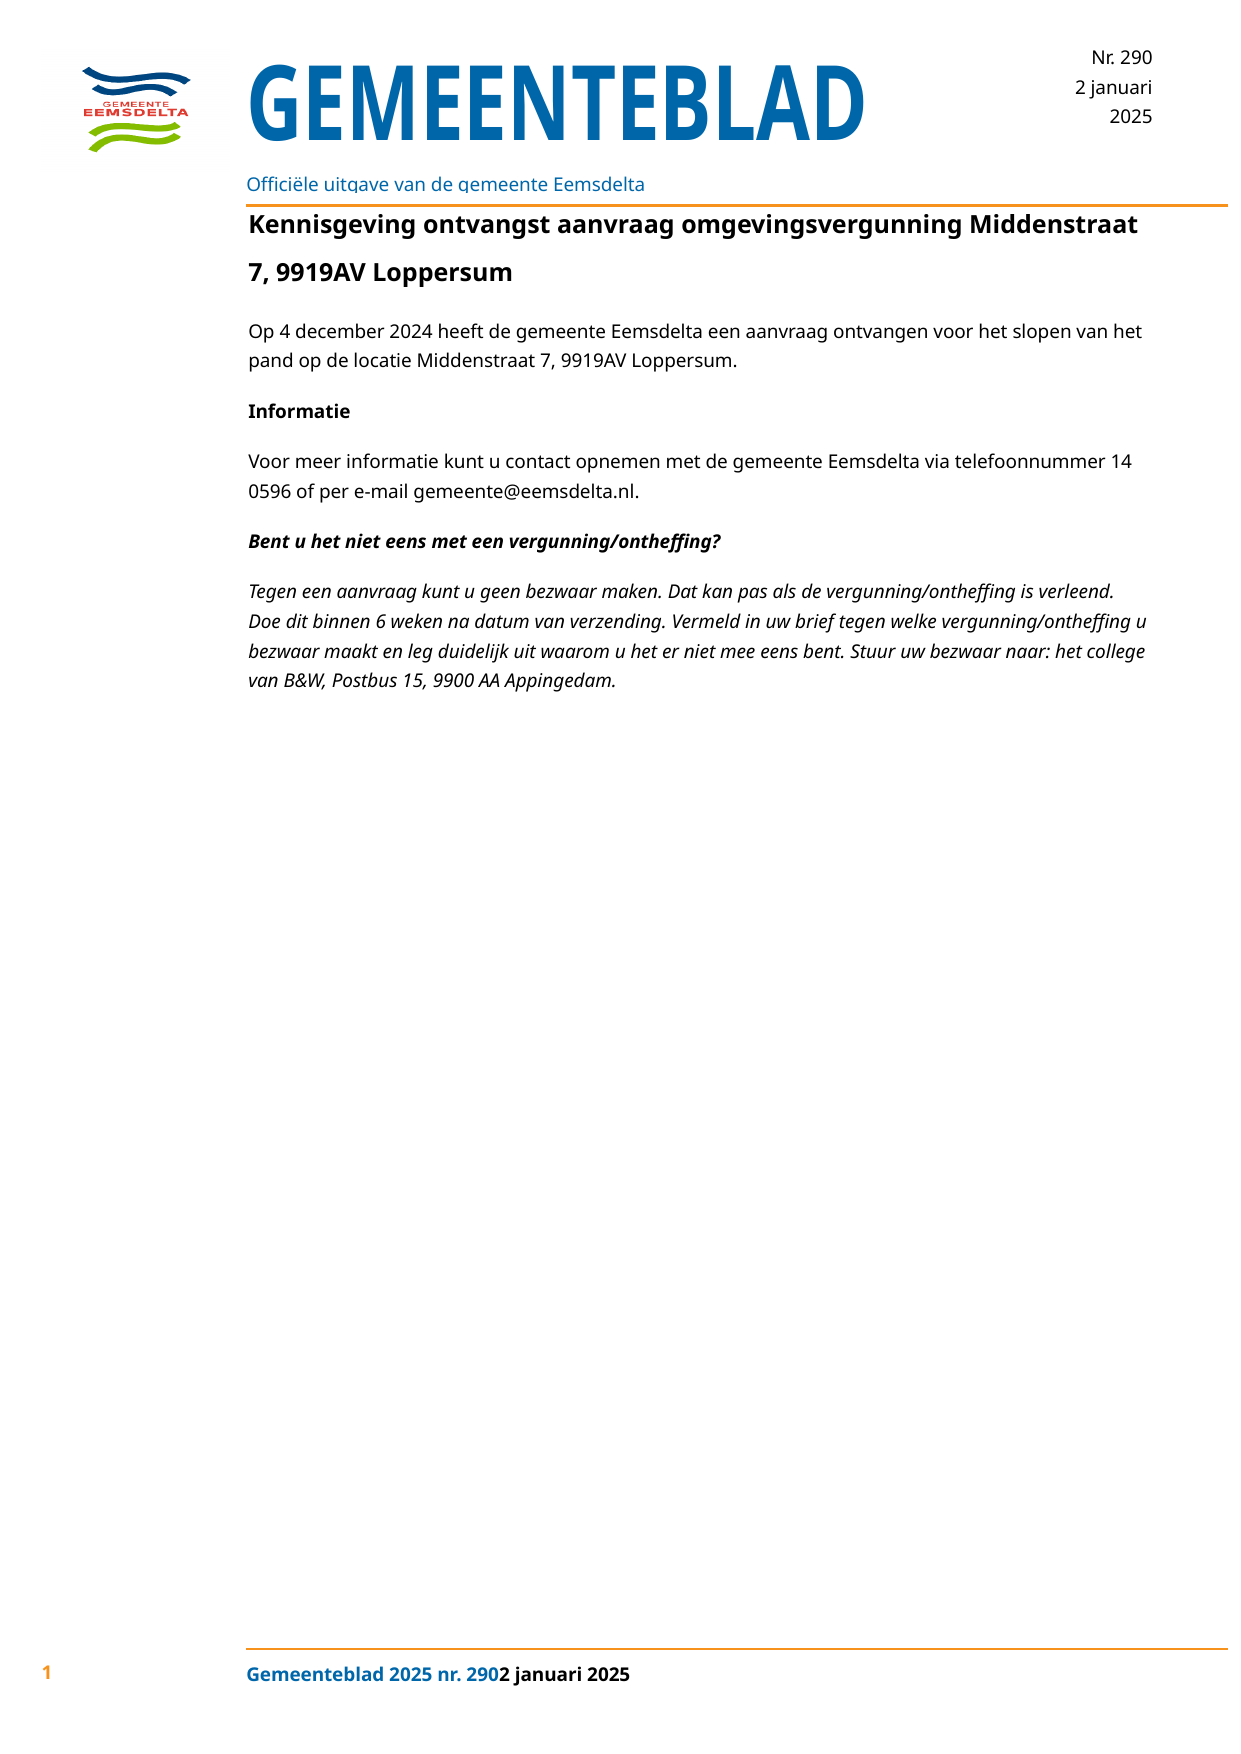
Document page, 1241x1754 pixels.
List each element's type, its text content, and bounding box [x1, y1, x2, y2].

text Kennisgeving ontvangst aanvraag omgevingsvergunning Middenstraat 7, 9919AV Loppersum [248, 207, 1152, 288]
text Tegen een aanvraag kunt u geen bezwaar maken. Dat kan pas als de vergunning/ontheffing is verleend. Doe dit binnen 6 weken na datum van verzending. Vermeld in uw brief tegen welke vergunning/ontheffing u bezwaar maakt en leg duidelijk uit waarom u het er niet mee eens bent. Stuur uw bezwaar naar: het college van B&W, Postbus 15, 9900 AA Appingedam. [248, 579, 1152, 693]
text Informatie [248, 398, 1152, 424]
text Voor meer informatie kunt u contact opnemen met de gemeente Eemsdelta via telefoonnummer 14 0596 of per e-mail gemeente@eemsdelta.nl. [248, 448, 1152, 504]
text Bent u het niet eens met een vergunning/ontheffing? [248, 528, 1152, 554]
picture [41, 47, 231, 172]
text Op 4 december 2024 heeft de gemeente Eemsdelta een aanvraag ontvangen voor het slopen van het pand op de locatie Middenstraat 7, 9919AV Loppersum. [248, 318, 1152, 373]
